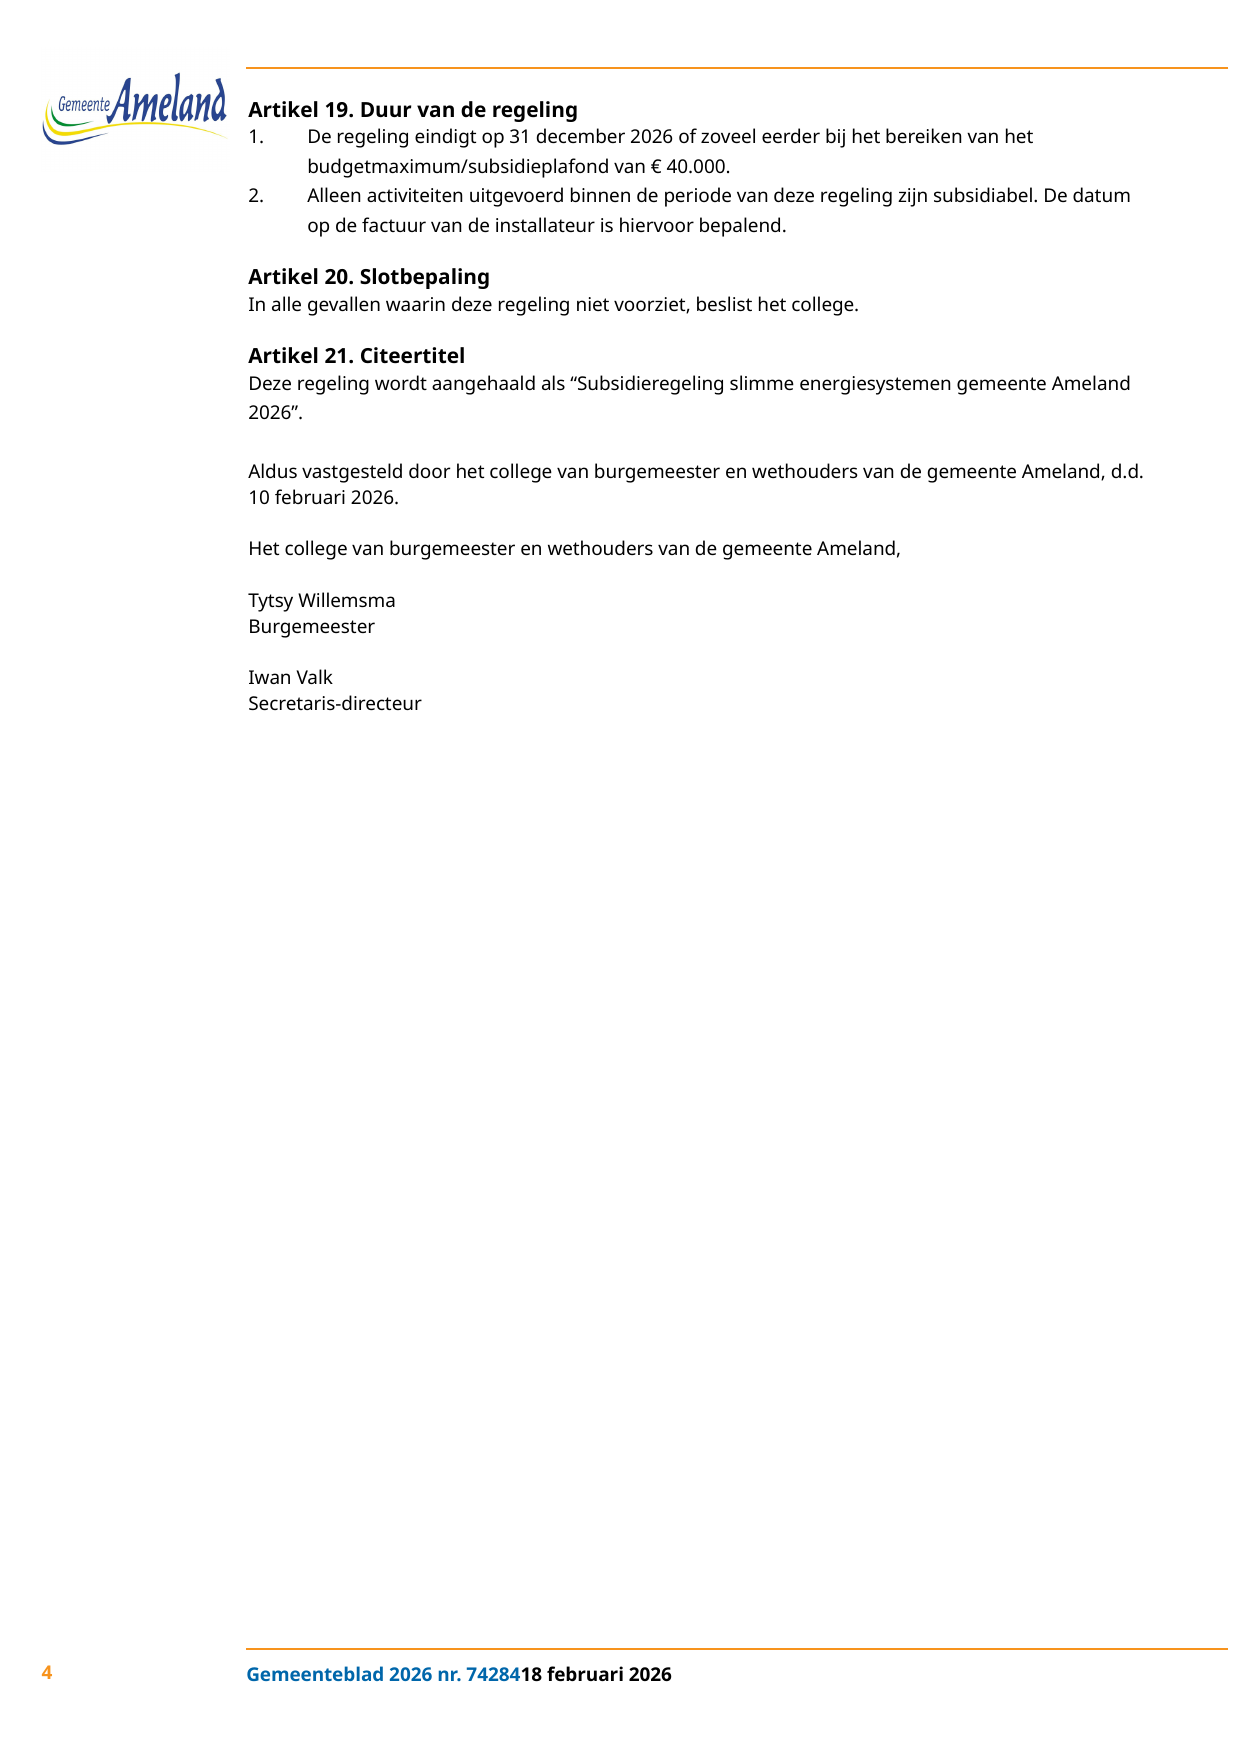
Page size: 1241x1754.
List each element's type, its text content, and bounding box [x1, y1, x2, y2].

list Alleen activiteiten uitgevoerd binnen de periode van deze regeling zijn subsidiabel. De datum op de factuur van de installateur is hiervoor bepalend. [248, 182, 1152, 238]
text Aldus vastgesteld door het college van burgemeester en wethouders van de gemeente Ameland, d.d. 10 februari 2026. [248, 458, 1152, 510]
text Het college van burgemeester en wethouders van de gemeente Ameland, [248, 536, 1152, 561]
text Tytsy Willemsma [248, 587, 1152, 613]
text Deze regeling wordt aangehaald als “Subsidieregeling slimme energiesystemen gemeente Ameland 2026”. [248, 370, 1152, 425]
text Artikel 21. Citeertitel [248, 341, 1152, 370]
text Artikel 20. Slotbepaling [248, 262, 1152, 291]
text Secretaris-directeur [248, 690, 1152, 716]
text Burgemeester [248, 613, 1152, 638]
picture [41, 47, 231, 172]
text Artikel 19. Duur van de regeling [248, 95, 1152, 123]
list De regeling eindigt op 31 december 2026 of zoveel eerder bij het bereiken van het budgetmaximum/subsidieplafond van € 40.000. [248, 123, 1152, 178]
text In alle gevallen waarin deze regeling niet voorziet, beslist het college. [248, 291, 1152, 317]
text Iwan Valk [248, 664, 1152, 690]
